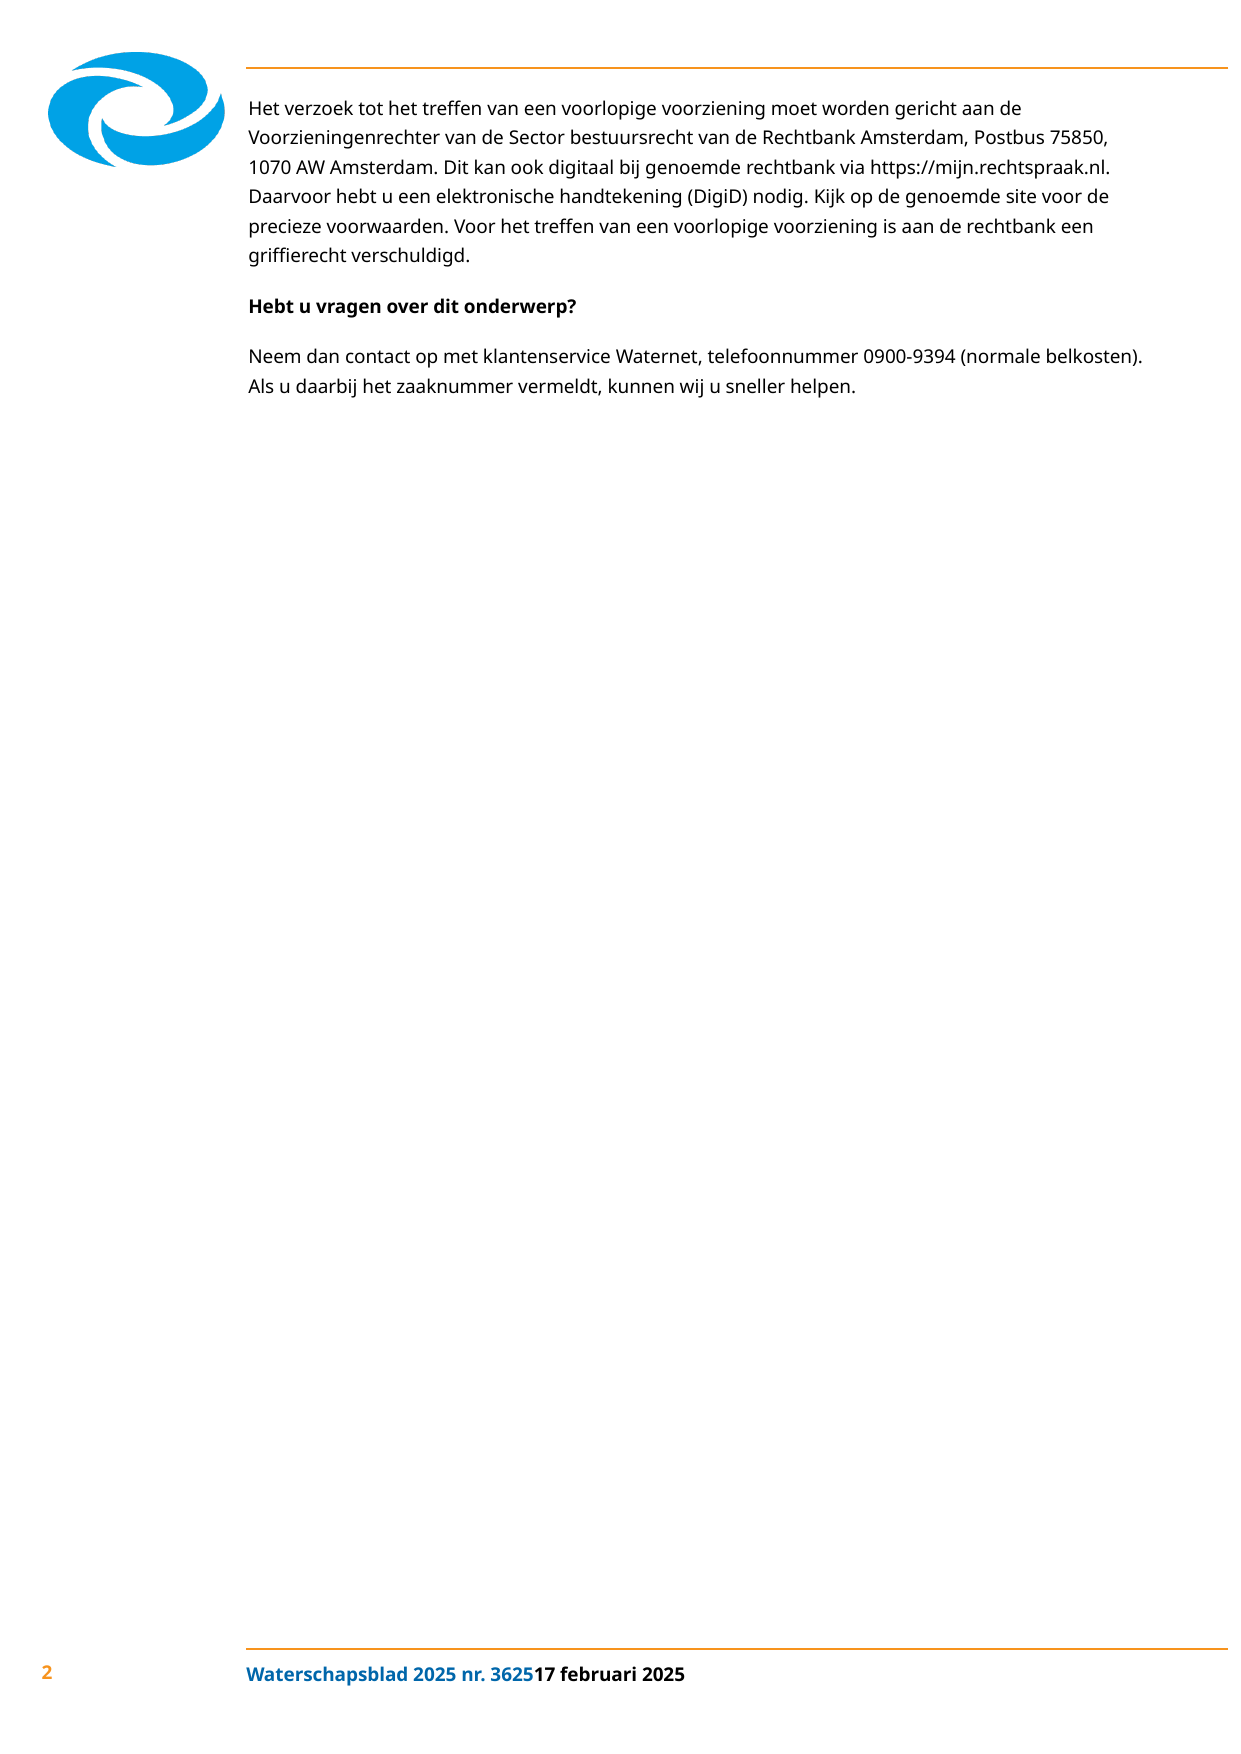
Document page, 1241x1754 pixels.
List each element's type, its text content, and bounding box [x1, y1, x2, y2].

picture [41, 47, 231, 172]
text Het verzoek tot het treffen van een voorlopige voorziening moet worden gericht aan de Voorzieningenrechter van de Sector bestuursrecht van de Rechtbank Amsterdam, Postbus 75850, 1070 AW Amsterdam. Dit kan ook digitaal bij genoemde rechtbank via https://mijn.rechtspraak.nl. Daarvoor hebt u een elektronische handtekening (DigiD) nodig. Kijk op de genoemde site voor de precieze voorwaarden. Voor het treffen van een voorlopige voorziening is aan de rechtbank een griffierecht verschuldigd. [248, 95, 1152, 268]
text Neem dan contact op met klantenservice Waternet, telefoonnummer 0900-9394 (normale belkosten). Als u daarbij het zaaknummer vermeldt, kunnen wij u sneller helpen. [248, 343, 1152, 399]
text Hebt u vragen over dit onderwerp? [248, 293, 1152, 319]
